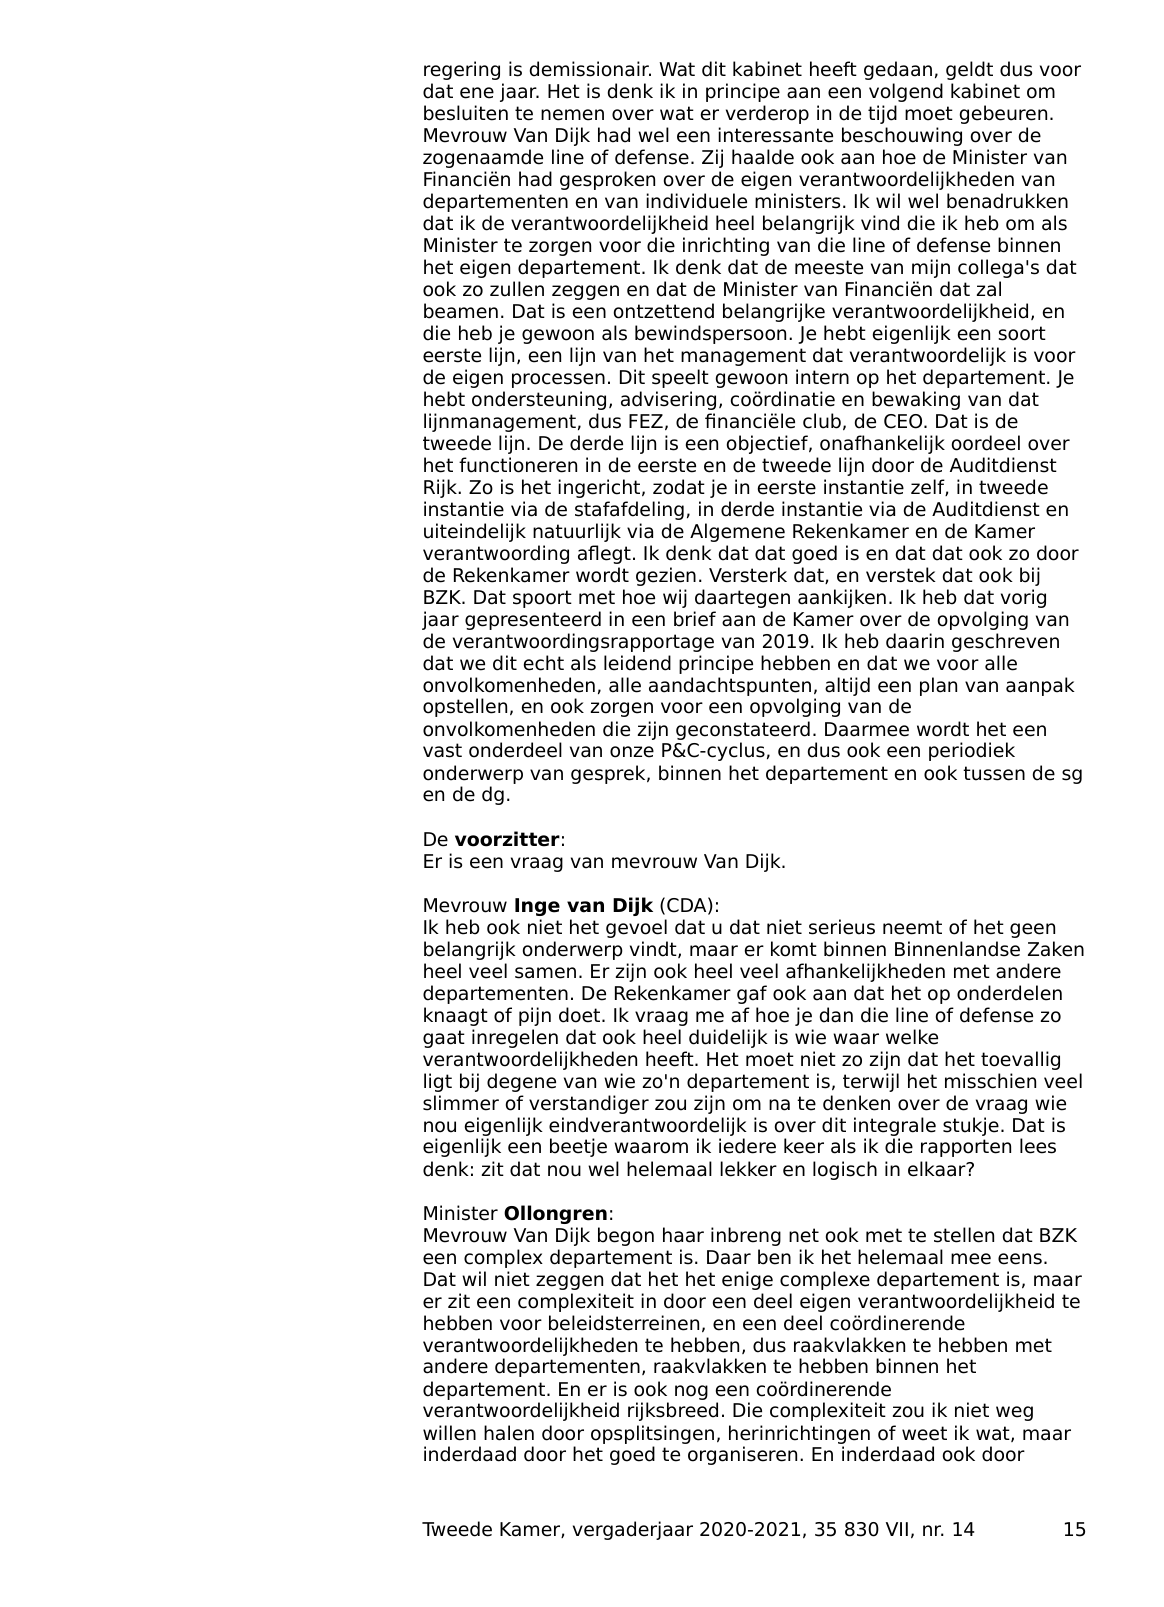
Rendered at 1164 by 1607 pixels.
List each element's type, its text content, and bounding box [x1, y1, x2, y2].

text Mevrouw Inge van Dijk (CDA): [422, 895, 1087, 917]
text Minister Ollongren: [422, 1203, 1087, 1224]
text regering is demissionair. Wat dit kabinet heeft gedaan, geldt dus voor dat ene jaar. Het is denk ik in principe aan een volgend kabinet om besluiten te nemen over wat er verderop in de tijd moet gebeuren. [422, 59, 1087, 125]
text Mevrouw Van Dijk had wel een interessante beschouwing over de zogenaamde line of defense. Zij haalde ook aan hoe de Minister van Financiën had gesproken over de eigen verantwoordelijkheden van departementen en van individuele ministers. Ik wil wel benadrukken dat ik de verantwoordelijkheid heel belangrijk vind die ik heb om als Minister te zorgen voor die inrichting van die line of defense binnen het eigen departement. Ik denk dat de meeste van mijn collega's dat ook zo zullen zeggen en dat de Minister van Financiën dat zal beamen. Dat is een ontzettend belangrijke verantwoordelijkheid, en die heb je gewoon als bewindspersoon. Je hebt eigenlijk een soort eerste lijn, een lijn van het management dat verantwoordelijk is voor de eigen processen. Dit speelt gewoon intern op het departement. Je hebt ondersteuning, advisering, coördinatie en bewaking van dat lijnmanagement, dus FEZ, de financiële club, de CEO. Dat is de tweede lijn. De derde lijn is een objectief, onafhankelijk oordeel over het functioneren in de eerste en de tweede lijn door de Auditdienst Rijk. Zo is het ingericht, zodat je in eerste instantie zelf, in tweede instantie via de stafafdeling, in derde instantie via de Auditdienst en uiteindelijk natuurlijk via de Algemene Rekenkamer en de Kamer verantwoording aflegt. Ik denk dat dat goed is en dat dat ook zo door de Rekenkamer wordt gezien. Versterk dat, en verstek dat ook bij BZK. Dat spoort met hoe wij daartegen aankijken. Ik heb dat vorig jaar gepresenteerd in een brief aan de Kamer over de opvolging van de verantwoordingsrapportage van 2019. Ik heb daarin geschreven dat we dit echt als leidend principe hebben en dat we voor alle onvolkomenheden, alle aandachtspunten, altijd een plan van aanpak opstellen, en ook zorgen voor een opvolging van de onvolkomenheden die zijn geconstateerd. Daarmee wordt het een vast onderdeel van onze P&C-cyclus, en dus ook een periodiek onderwerp van gesprek, binnen het departement en ook tussen de sg en de dg. [422, 125, 1087, 806]
text Ik heb ook niet het gevoel dat u dat niet serieus neemt of het geen belangrijk onderwerp vindt, maar er komt binnen Binnenlandse Zaken heel veel samen. Er zijn ook heel veel afhankelijkheden met andere departementen. De Rekenkamer gaf ook aan dat het op onderdelen knaagt of pijn doet. Ik vraag me af hoe je dan die line of defense zo gaat inregelen dat ook heel duidelijk is wie waar welke verantwoordelijkheden heeft. Het moet niet zo zijn dat het toevallig ligt bij degene van wie zo'n departement is, terwijl het misschien veel slimmer of verstandiger zou zijn om na te denken over de vraag wie nou eigenlijk eindverantwoordelijk is over dit integrale stukje. Dat is eigenlijk een beetje waarom ik iedere keer als ik die rapporten lees denk: zit dat nou wel helemaal lekker en logisch in elkaar? [422, 917, 1087, 1180]
text Er is een vraag van mevrouw Van Dijk. [422, 851, 1087, 872]
text Mevrouw Van Dijk begon haar inbreng net ook met te stellen dat BZK een complex departement is. Daar ben ik het helemaal mee eens. Dat wil niet zeggen dat het het enige complexe departement is, maar er zit een complexiteit in door een deel eigen verantwoordelijkheid te hebben voor beleidsterreinen, en een deel coördinerende verantwoordelijkheden te hebben, dus raakvlakken te hebben met andere departementen, raakvlakken te hebben binnen het departement. En er is ook nog een coördinerende verantwoordelijkheid rijksbreed. Die complexiteit zou ik niet weg willen halen door opsplitsingen, herinrichtingen of weet ik wat, maar inderdaad door het goed te organiseren. En inderdaad ook door [422, 1224, 1087, 1466]
text De voorzitter: [422, 828, 1087, 851]
